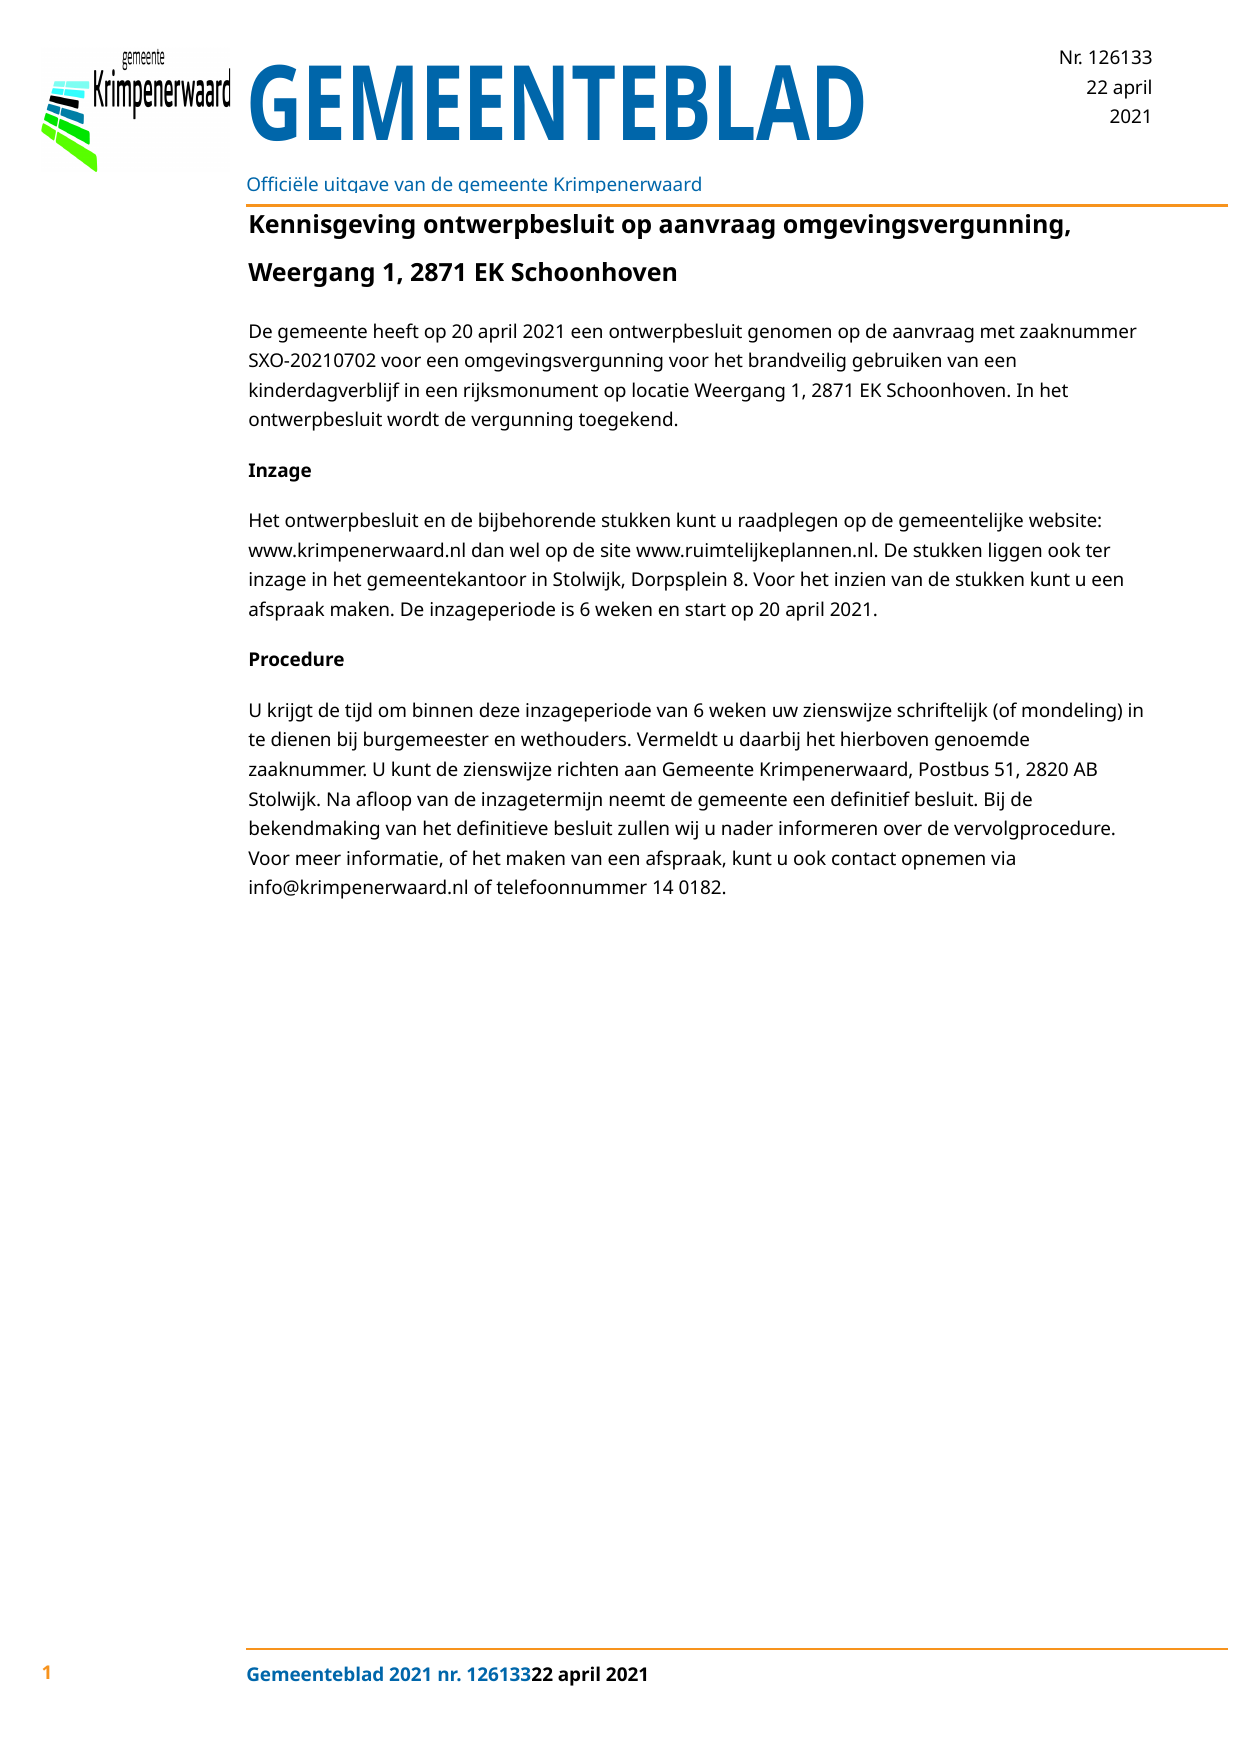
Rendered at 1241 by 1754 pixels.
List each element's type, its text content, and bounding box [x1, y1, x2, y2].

text Inzage [248, 457, 1152, 483]
text Procedure [248, 647, 1152, 672]
text U krijgt de tijd om binnen deze inzageperiode van 6 weken uw zienswijze schriftelijk (of mondeling) in te dienen bij burgemeester en wethouders. Vermeldt u daarbij het hierboven genoemde zaaknummer. U kunt de zienswijze richten aan Gemeente Krimpenerwaard, Postbus 51, 2820 AB Stolwijk. Na afloop van de inzagetermijn neemt de gemeente een definitief besluit. Bij de bekendmaking van het definitieve besluit zullen wij u nader informeren over de vervolgprocedure. Voor meer informatie, of het maken van een afspraak, kunt u ook contact opnemen via info@krimpenerwaard.nl of telefoonnummer 14 0182. [248, 697, 1152, 900]
text De gemeente heeft op 20 april 2021 een ontwerpbesluit genomen op de aanvraag met zaaknummer SXO-20210702 voor een omgevingsvergunning voor het brandveilig gebruiken van een kinderdagverblijf in een rijksmonument op locatie Weergang 1, 2871 EK Schoonhoven. In het ontwerpbesluit wordt de vergunning toegekend. [248, 318, 1152, 432]
picture [41, 47, 231, 172]
text Kennisgeving ontwerpbesluit op aanvraag omgevingsvergunning, Weergang 1, 2871 EK Schoonhoven [248, 207, 1152, 288]
text Het ontwerpbesluit en de bijbehorende stukken kunt u raadplegen op de gemeentelijke website: www.krimpenerwaard.nl dan wel op de site www.ruimtelijkeplannen.nl. De stukken liggen ook ter inzage in het gemeentekantoor in Stolwijk, Dorpsplein 8. Voor het inzien van de stukken kunt u een afspraak maken. De inzageperiode is 6 weken en start op 20 april 2021. [248, 507, 1152, 622]
